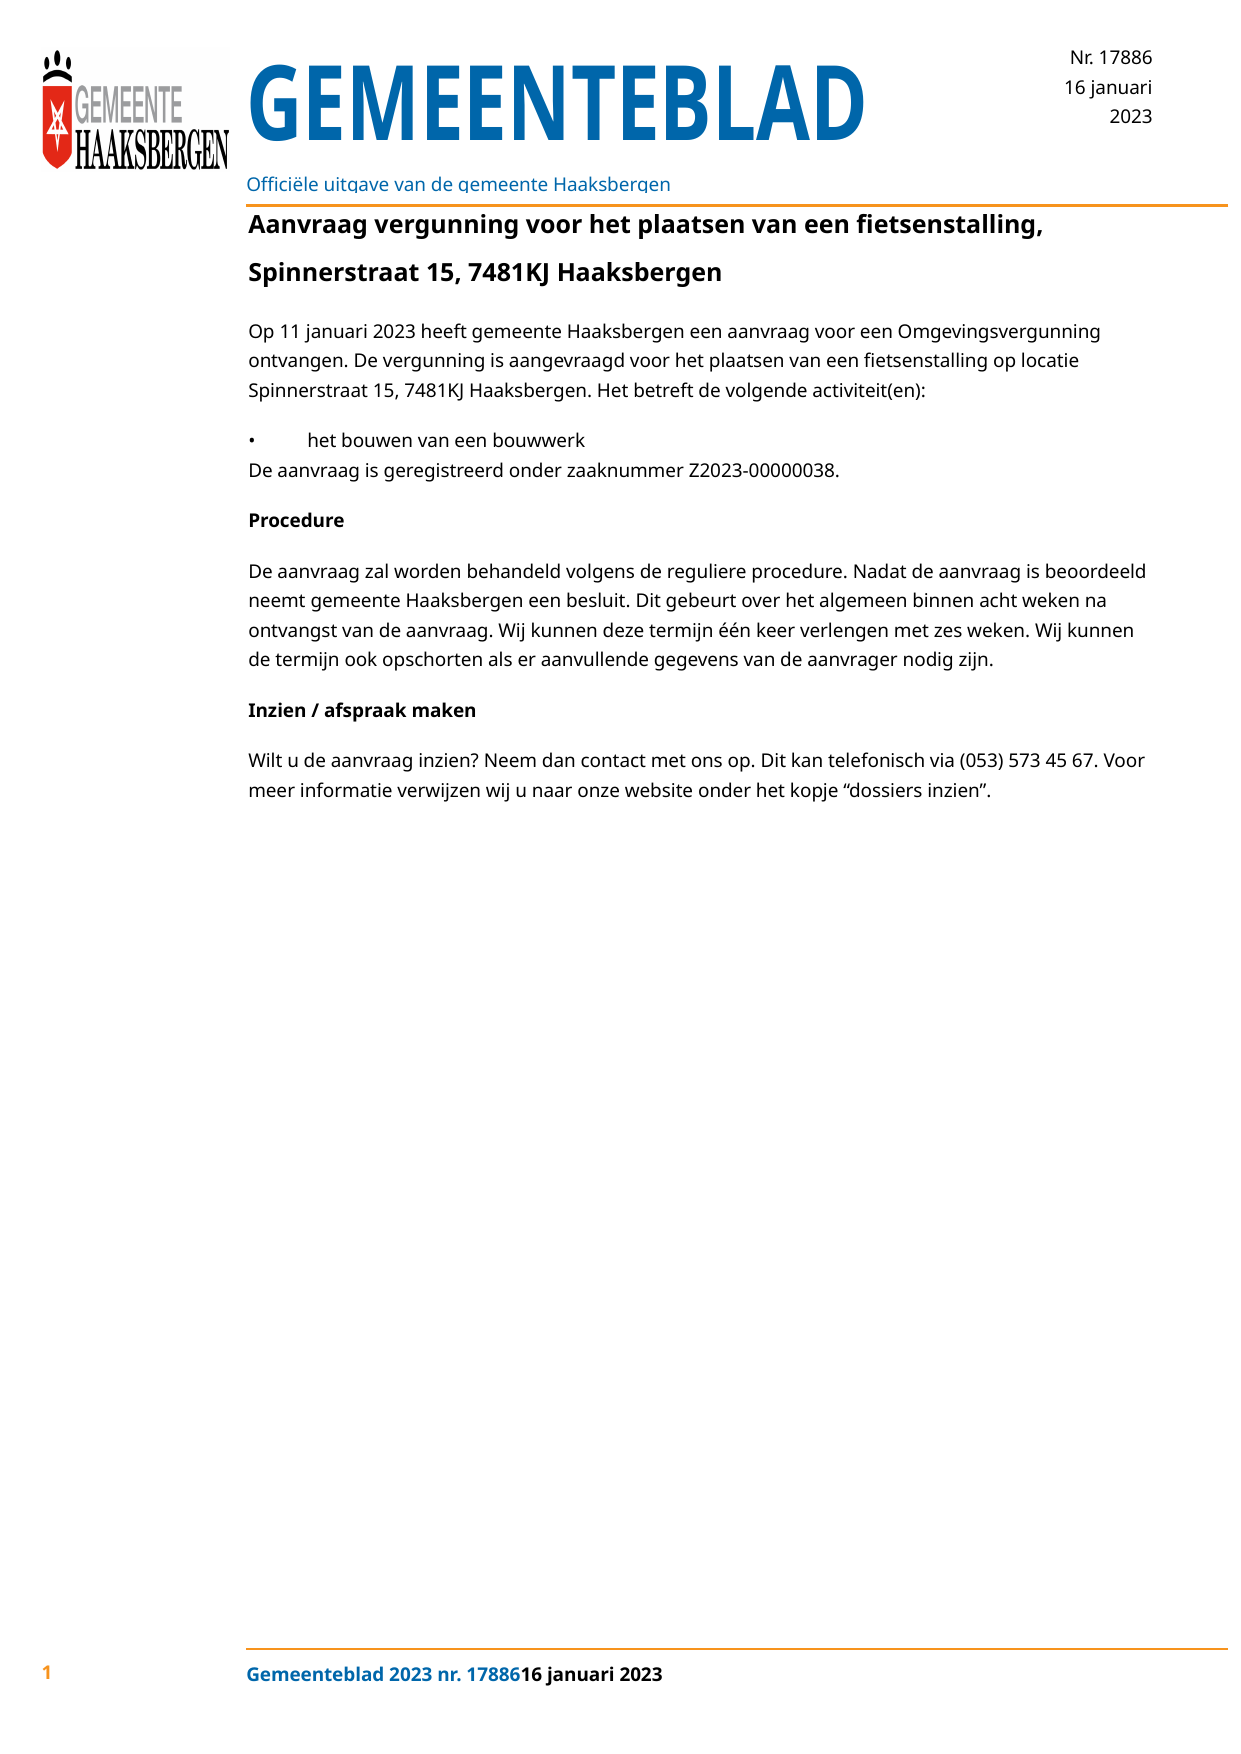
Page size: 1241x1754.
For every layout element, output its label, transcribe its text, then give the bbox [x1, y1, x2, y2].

text Aanvraag vergunning voor het plaatsen van een fietsenstalling, Spinnerstraat 15, 7481KJ Haaksbergen [248, 207, 1152, 288]
picture [41, 47, 231, 172]
text De aanvraag zal worden behandeld volgens de reguliere procedure. Nadat de aanvraag is beoordeeld neemt gemeente Haaksbergen een besluit. Dit gebeurt over het algemeen binnen acht weken na ontvangst van de aanvraag. Wij kunnen deze termijn één keer verlengen met zes weken. Wij kunnen de termijn ook opschorten als er aanvullende gegevens van de aanvrager nodig zijn. [248, 558, 1152, 672]
text Inzien / afspraak maken [248, 697, 1152, 723]
text Wilt u de aanvraag inzien? Neem dan contact met ons op. Dit kan telefonisch via (053) 573 45 67. Voor meer informatie verwijzen wij u naar onze website onder het kopje “dossiers inzien”. [248, 747, 1152, 803]
list het bouwen van een bouwwerk [248, 427, 1152, 453]
text Op 11 januari 2023 heeft gemeente Haaksbergen een aanvraag voor een Omgevingsvergunning ontvangen. De vergunning is aangevraagd voor het plaatsen van een fietsenstalling op locatie Spinnerstraat 15, 7481KJ Haaksbergen. Het betreft de volgende activiteit(en): [248, 318, 1152, 403]
text Procedure [248, 507, 1152, 533]
text De aanvraag is geregistreerd onder zaaknummer Z2023-00000038. [248, 457, 1152, 483]
